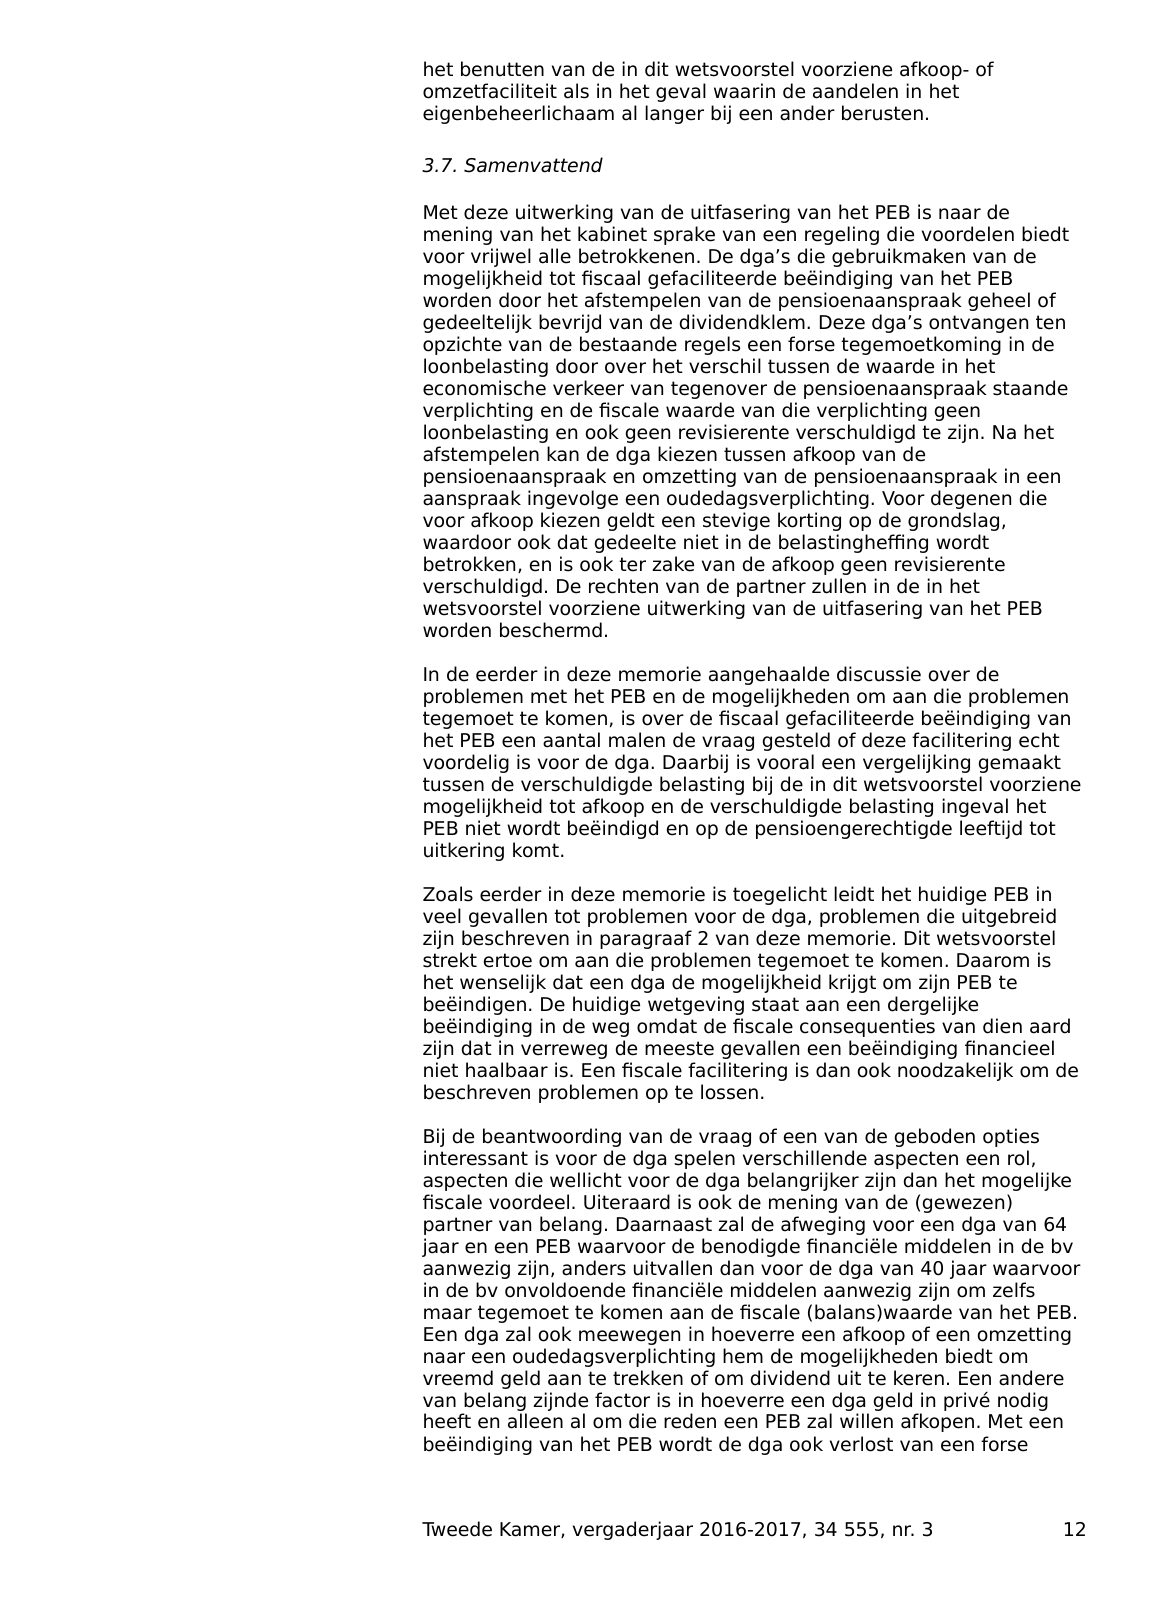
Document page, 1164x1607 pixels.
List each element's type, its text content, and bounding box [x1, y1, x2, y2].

text Bij de beantwoording van de vraag of een van de geboden opties interessant is voor de dga spelen verschillende aspecten een rol, aspecten die wellicht voor de dga belangrijker zijn dan het mogelijke fiscale voordeel. Uiteraard is ook de mening van de (gewezen) partner van belang. Daarnaast zal de afweging voor een dga van 64 jaar en een PEB waarvoor de benodigde financiële middelen in de bv aanwezig zijn, anders uitvallen dan voor de dga van 40 jaar waarvoor in de bv onvoldoende financiële middelen aanwezig zijn om zelfs maar tegemoet te komen aan de fiscale (balans)waarde van het PEB. Een dga zal ook meewegen in hoeverre een afkoop of een omzetting naar een oudedagsverplichting hem de mogelijkheden biedt om vreemd geld aan te trekken of om dividend uit te keren. Een andere van belang zijnde factor is in hoeverre een dga geld in privé nodig heeft en alleen al om die reden een PEB zal willen afkopen. Met een beëindiging van het PEB wordt de dga ook verlost van een forse [422, 1126, 1087, 1455]
subtitle 3.7. Samenvattend [422, 155, 1087, 177]
text Met deze uitwerking van de uitfasering van het PEB is naar de mening van het kabinet sprake van een regeling die voordelen biedt voor vrijwel alle betrokkenen. De dga’s die gebruikmaken van de mogelijkheid tot fiscaal gefaciliteerde beëindiging van het PEB worden door het afstempelen van de pensioenaanspraak geheel of gedeeltelijk bevrijd van de dividendklem. Deze dga’s ontvangen ten opzichte van de bestaande regels een forse tegemoetkoming in de loonbelasting door over het verschil tussen de waarde in het economische verkeer van tegenover de pensioenaanspraak staande verplichting en de fiscale waarde van die verplichting geen loonbelasting en ook geen revisierente verschuldigd te zijn. Na het afstempelen kan de dga kiezen tussen afkoop van de pensioenaanspraak en omzetting van de pensioenaanspraak in een aanspraak ingevolge een oudedagsverplichting. Voor degenen die voor afkoop kiezen geldt een stevige korting op de grondslag, waardoor ook dat gedeelte niet in de belastingheffing wordt betrokken, en is ook ter zake van de afkoop geen revisierente verschuldigd. De rechten van de partner zullen in de in het wetsvoorstel voorziene uitwerking van de uitfasering van het PEB worden beschermd. [422, 202, 1087, 642]
text In de eerder in deze memorie aangehaalde discussie over de problemen met het PEB en de mogelijkheden om aan die problemen tegemoet te komen, is over de fiscaal gefaciliteerde beëindiging van het PEB een aantal malen de vraag gesteld of deze facilitering echt voordelig is voor de dga. Daarbij is vooral een vergelijking gemaakt tussen de verschuldigde belasting bij de in dit wetsvoorstel voorziene mogelijkheid tot afkoop en de verschuldigde belasting ingeval het PEB niet wordt beëindigd en op de pensioengerechtigde leeftijd tot uitkering komt. [422, 664, 1087, 862]
text Zoals eerder in deze memorie is toegelicht leidt het huidige PEB in veel gevallen tot problemen voor de dga, problemen die uitgebreid zijn beschreven in paragraaf 2 van deze memorie. Dit wetsvoorstel strekt ertoe om aan die problemen tegemoet te komen. Daarom is het wenselijk dat een dga de mogelijkheid krijgt om zijn PEB te beëindigen. De huidige wetgeving staat aan een dergelijke beëindiging in de weg omdat de fiscale consequenties van dien aard zijn dat in verreweg de meeste gevallen een beëindiging financieel niet haalbaar is. Een fiscale facilitering is dan ook noodzakelijk om de beschreven problemen op te lossen. [422, 884, 1087, 1103]
text het benutten van de in dit wetsvoorstel voorziene afkoop- of omzetfaciliteit als in het geval waarin de aandelen in het eigenbeheerlichaam al langer bij een ander berusten. [422, 59, 1087, 125]
